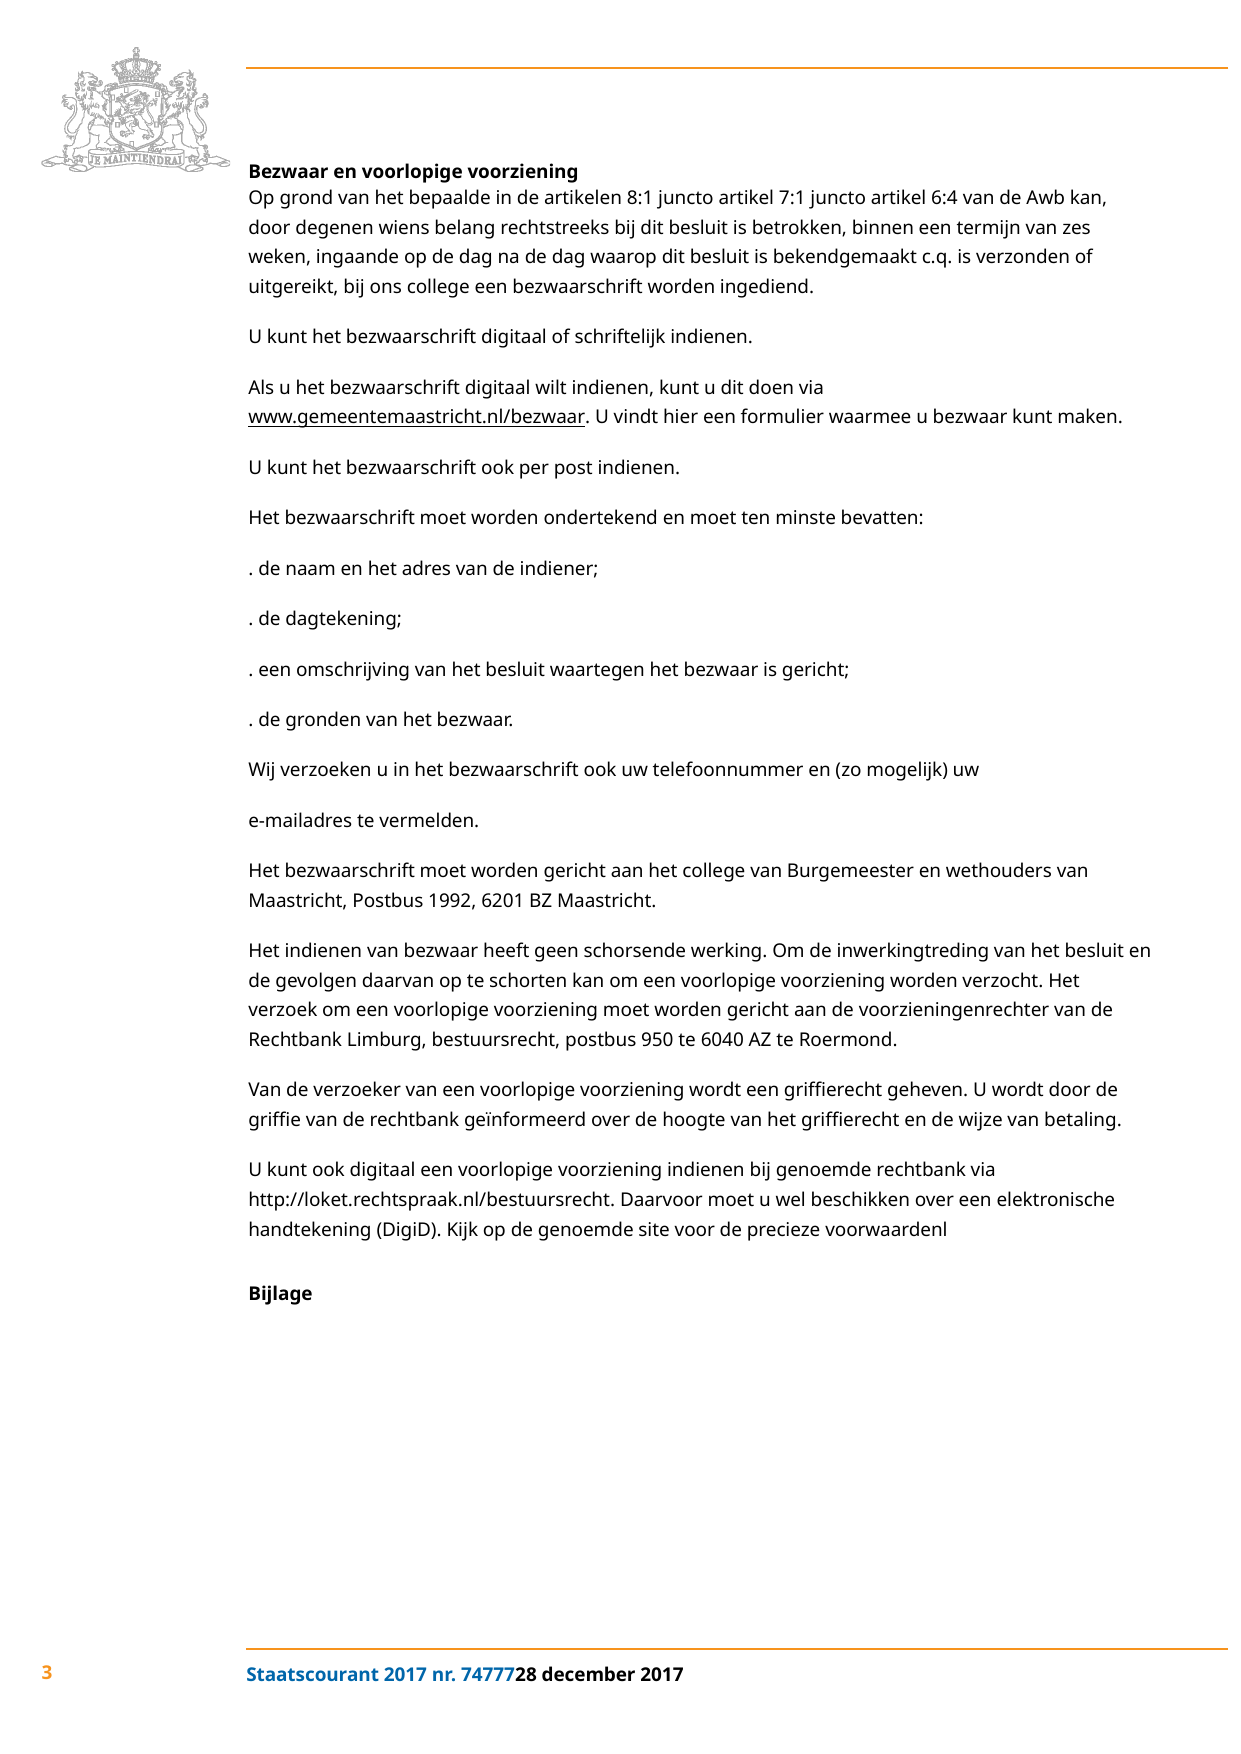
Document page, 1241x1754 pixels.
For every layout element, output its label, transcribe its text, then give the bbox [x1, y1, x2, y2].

text e-mailadres te vermelden. [248, 807, 1152, 833]
text U kunt het bezwaarschrift ook per post indienen. [248, 454, 1152, 480]
text Bijlage [248, 1280, 1152, 1305]
text Als u het bezwaarschrift digitaal wilt indienen, kunt u dit doen via www.gemeentemaastricht.nl/bezwaar. U vindt hier een formulier waarmee u bezwaar kunt maken. [248, 374, 1152, 429]
text . een omschrijving van het besluit waartegen het bezwaar is gericht; [248, 656, 1152, 681]
text Het indienen van bezwaar heeft geen schorsende werking. Om de inwerkingtreding van het besluit en de gevolgen daarvan op te schorten kan om een voorlopige voorziening worden verzocht. Het verzoek om een voorlopige voorziening moet worden gericht aan de voorzieningenrechter van de Rechtbank Limburg, bestuursrecht, postbus 950 te 6040 AZ te Roermond. [248, 937, 1152, 1052]
text . de gronden van het bezwaar. [248, 706, 1152, 732]
text . de naam en het adres van de indiener; [248, 555, 1152, 581]
text Het bezwaarschrift moet worden ondertekend en moet ten minste bevatten: [248, 504, 1152, 530]
text Wij verzoeken u in het bezwaarschrift ook uw telefoonnummer en (zo mogelijk) uw [248, 757, 1152, 782]
text . de dagtekening; [248, 605, 1152, 631]
text Op grond van het bepaalde in de artikelen 8:1 juncto artikel 7:1 juncto artikel 6:4 van de Awb kan, door degenen wiens belang rechtstreeks bij dit besluit is betrokken, binnen een termijn van zes weken, ingaande op de dag na de dag waarop dit besluit is bekendgemaakt c.q. is verzonden of uitgereikt, bij ons college een bezwaarschrift worden ingediend. [248, 184, 1152, 299]
text U kunt het bezwaarschrift digitaal of schriftelijk indienen. [248, 324, 1152, 349]
text U kunt ook digitaal een voorlopige voorziening indienen bij genoemde rechtbank via http://loket.rechtspraak.nl/bestuursrecht. Daarvoor moet u wel beschikken over een elektronische handtekening (DigiD). Kijk op de genoemde site voor de precieze voorwaardenl [248, 1157, 1152, 1241]
picture [41, 47, 231, 172]
text Bezwaar en voorlopige voorziening [248, 159, 1152, 184]
text Het bezwaarschrift moet worden gericht aan het college van Burgemeester en wethouders van Maastricht, Postbus 1992, 6201 BZ Maastricht. [248, 857, 1152, 913]
text Van de verzoeker van een voorlopige voorziening wordt een griffierecht geheven. U wordt door de griffie van de rechtbank geïnformeerd over de hoogte van het griffierecht en de wijze van betaling. [248, 1077, 1152, 1132]
